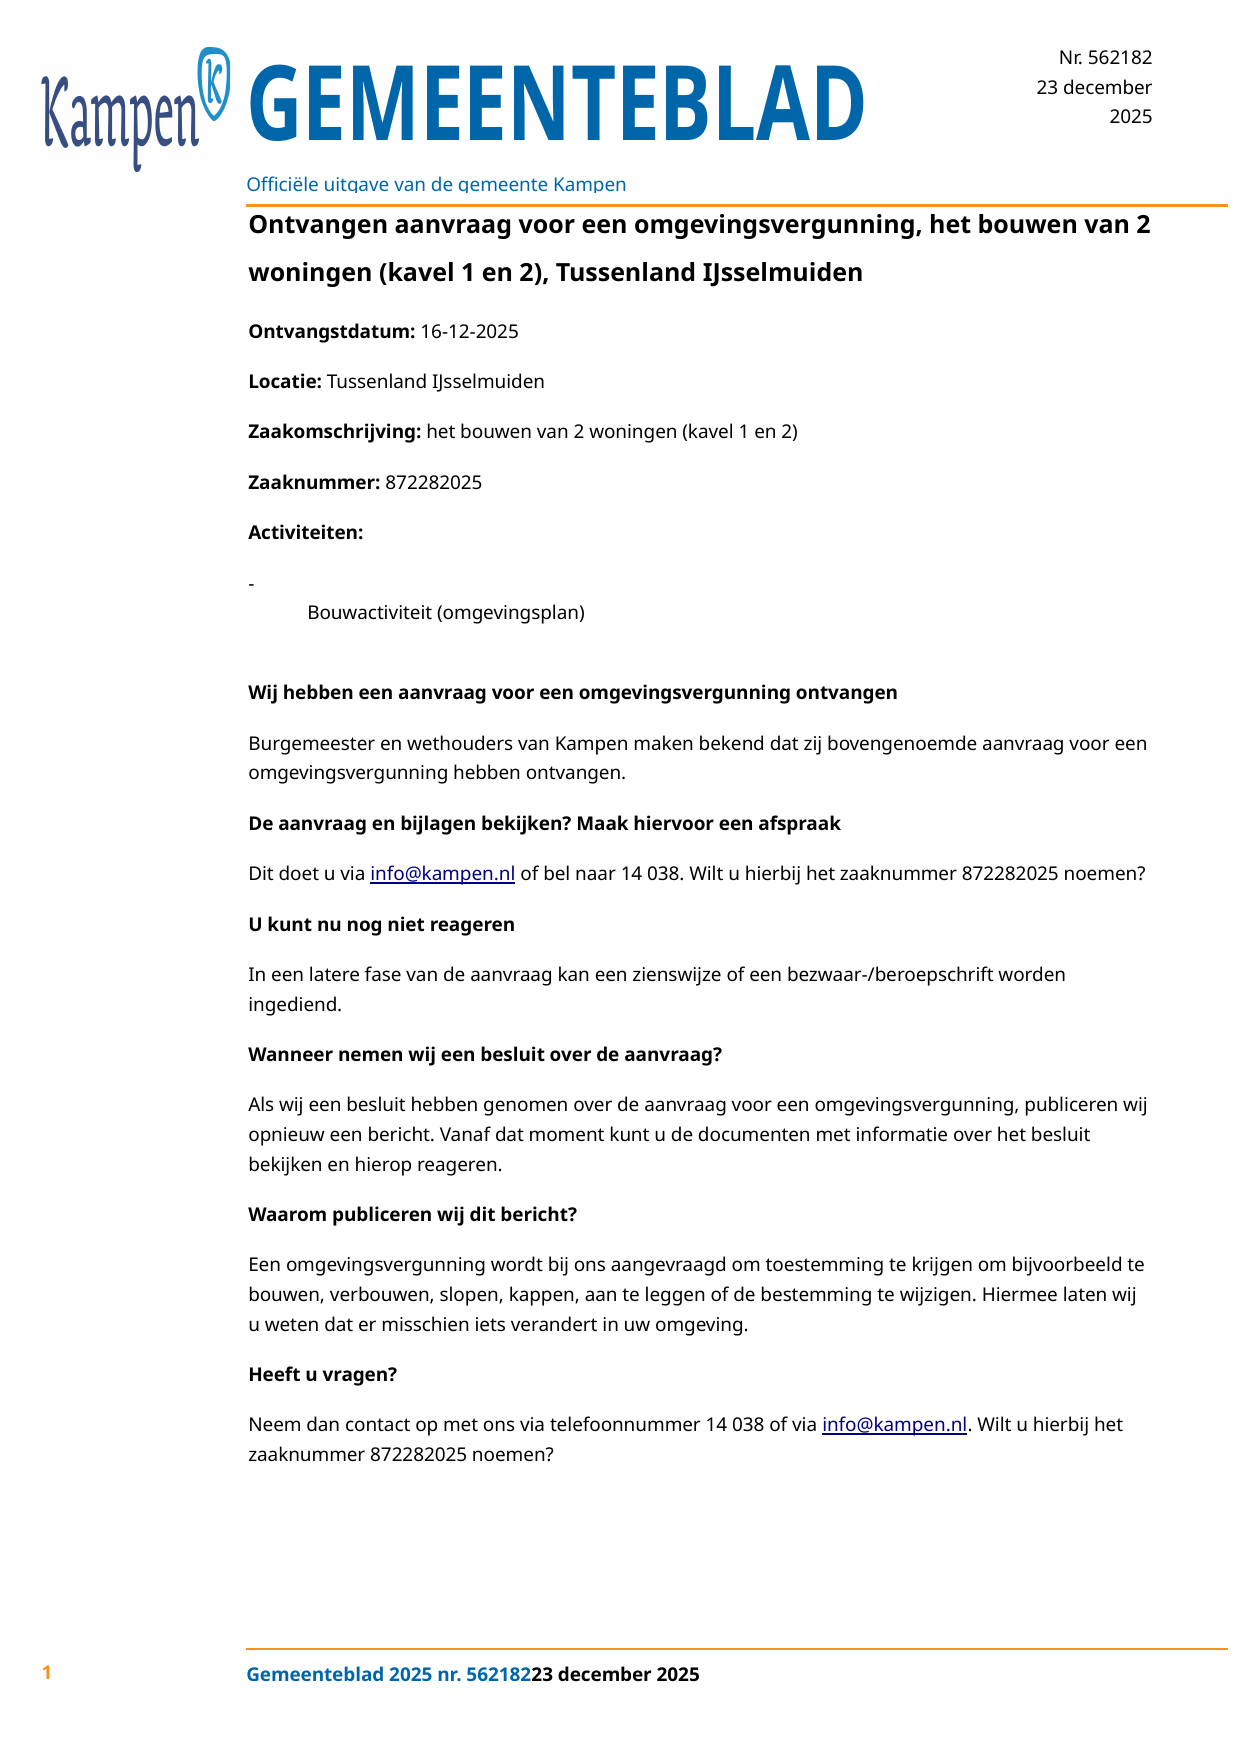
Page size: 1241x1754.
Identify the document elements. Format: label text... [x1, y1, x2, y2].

text In een latere fase van de aanvraag kan een zienswijze of een bezwaar-/beroepschrift worden ingediend. [248, 961, 1152, 1017]
text Locatie: Tussenland IJsselmuiden [248, 368, 1152, 394]
picture [41, 47, 231, 172]
text Activiteiten: [248, 519, 1152, 545]
text Neem dan contact op met ons via telefoonnummer 14 038 of via info@kampen.nl. Wilt u hierbij het zaaknummer 872282025 noemen? [248, 1412, 1152, 1467]
text U kunt nu nog niet reageren [248, 911, 1152, 937]
text Wij hebben een aanvraag voor een omgevingsvergunning ontvangen [248, 679, 1152, 705]
text Zaaknummer: 872282025 [248, 469, 1152, 495]
text Dit doet u via info@kampen.nl of bel naar 14 038. Wilt u hierbij het zaaknummer 872282025 noemen? [248, 860, 1152, 886]
text De aanvraag en bijlagen bekijken? Maak hiervoor een afspraak [248, 810, 1152, 836]
text Heeft u vragen? [248, 1361, 1152, 1387]
list Bouwactiviteit (omgevingsplan) [248, 599, 1152, 625]
text Ontvangstdatum: 16-12-2025 [248, 318, 1152, 344]
text Zaakomschrijving: het bouwen van 2 woningen (kavel 1 en 2) [248, 419, 1152, 444]
text Ontvangen aanvraag voor een omgevingsvergunning, het bouwen van 2 woningen (kavel 1 en 2), Tussenland IJsselmuiden [248, 207, 1152, 288]
text Als wij een besluit hebben genomen over de aanvraag voor een omgevingsvergunning, publiceren wij opnieuw een bericht. Vanaf dat moment kunt u de documenten met informatie over het besluit bekijken en hierop reageren. [248, 1092, 1152, 1177]
text Een omgevingsvergunning wordt bij ons aangevraagd om toestemming te krijgen om bijvoorbeeld te bouwen, verbouwen, slopen, kappen, aan te leggen of de bestemming te wijzigen. Hiermee laten wij u weten dat er misschien iets verandert in uw omgeving. [248, 1252, 1152, 1337]
text Wanneer nemen wij een besluit over de aanvraag? [248, 1041, 1152, 1067]
text Waarom publiceren wij dit bericht? [248, 1201, 1152, 1227]
text Burgemeester en wethouders van Kampen maken bekend dat zij bovengenoemde aanvraag voor een omgevingsvergunning hebben ontvangen. [248, 730, 1152, 785]
